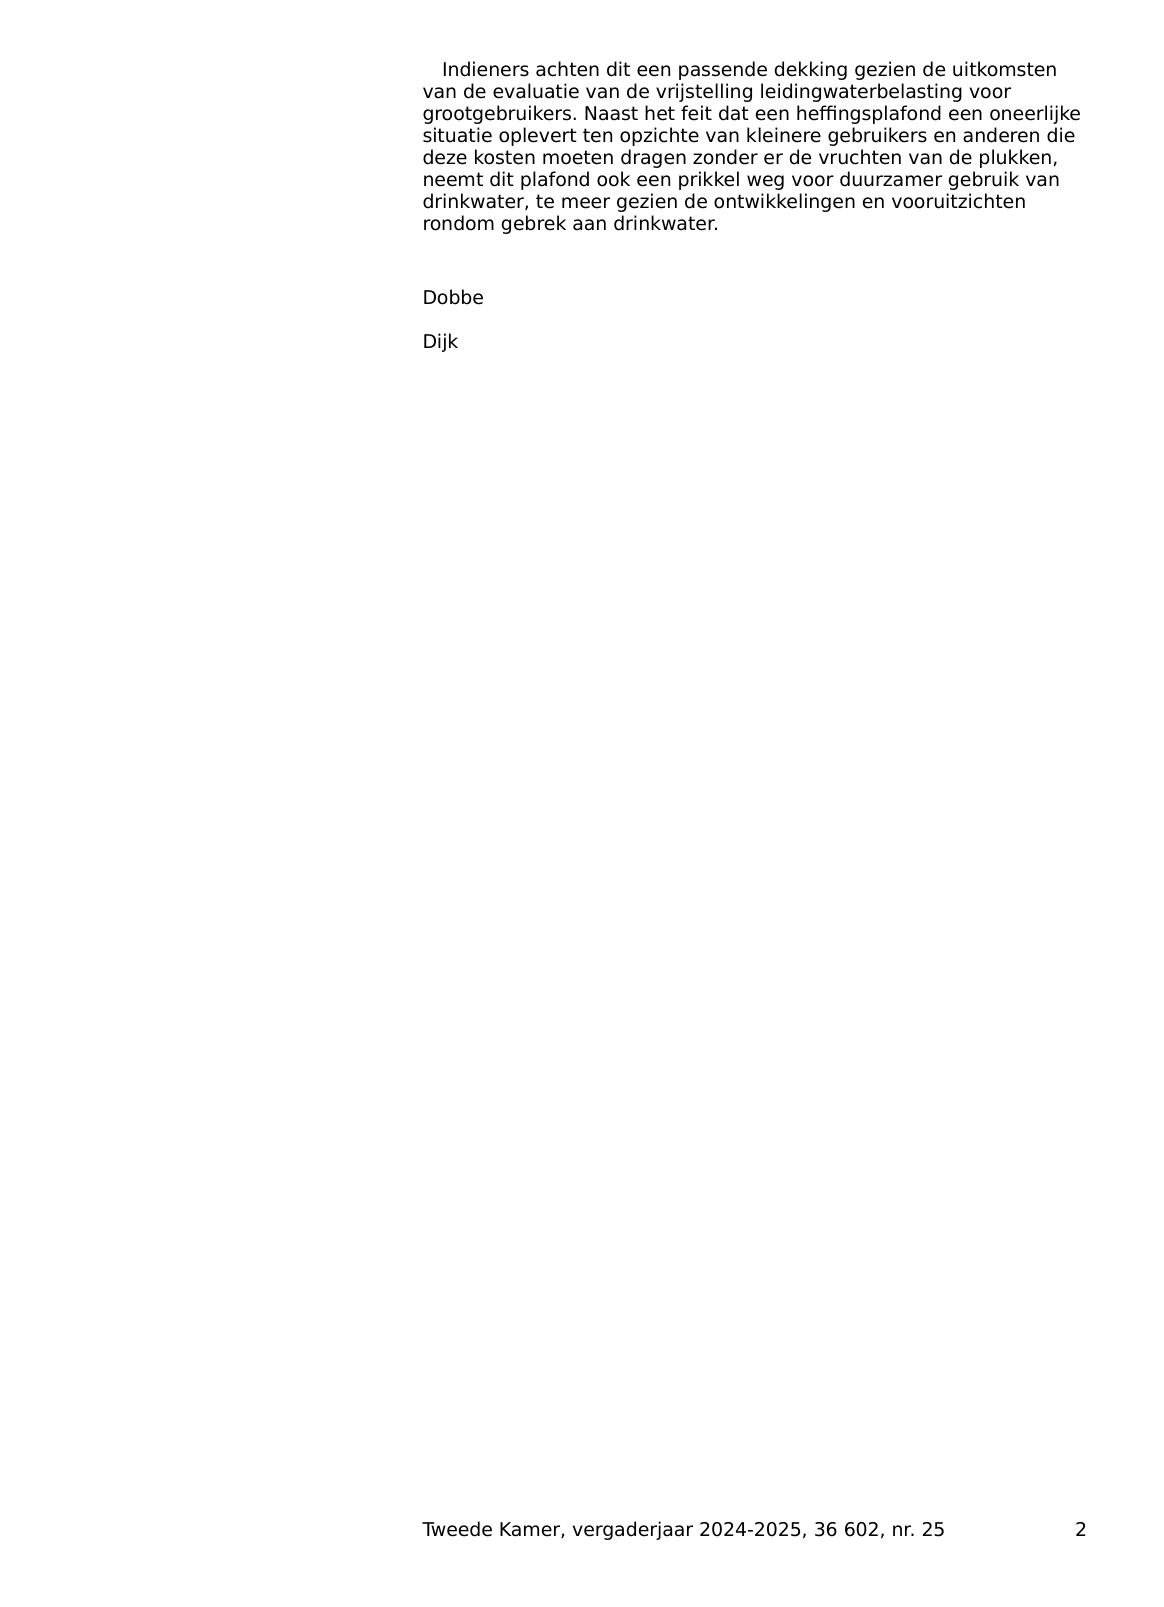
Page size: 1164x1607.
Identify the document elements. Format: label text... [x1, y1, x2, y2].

text Dobbe Dijk [422, 265, 1087, 353]
text Indieners achten dit een passende dekking gezien de uitkomsten van de evaluatie van de vrijstelling leidingwaterbelasting voor grootgebruikers. Naast het feit dat een heffingsplafond een oneerlijke situatie oplevert ten opzichte van kleinere gebruikers en anderen die deze kosten moeten dragen zonder er de vruchten van de plukken, neemt dit plafond ook een prikkel weg voor duurzamer gebruik van drinkwater, te meer gezien de ontwikkelingen en vooruitzichten rondom gebrek aan drinkwater. [422, 59, 1087, 235]
